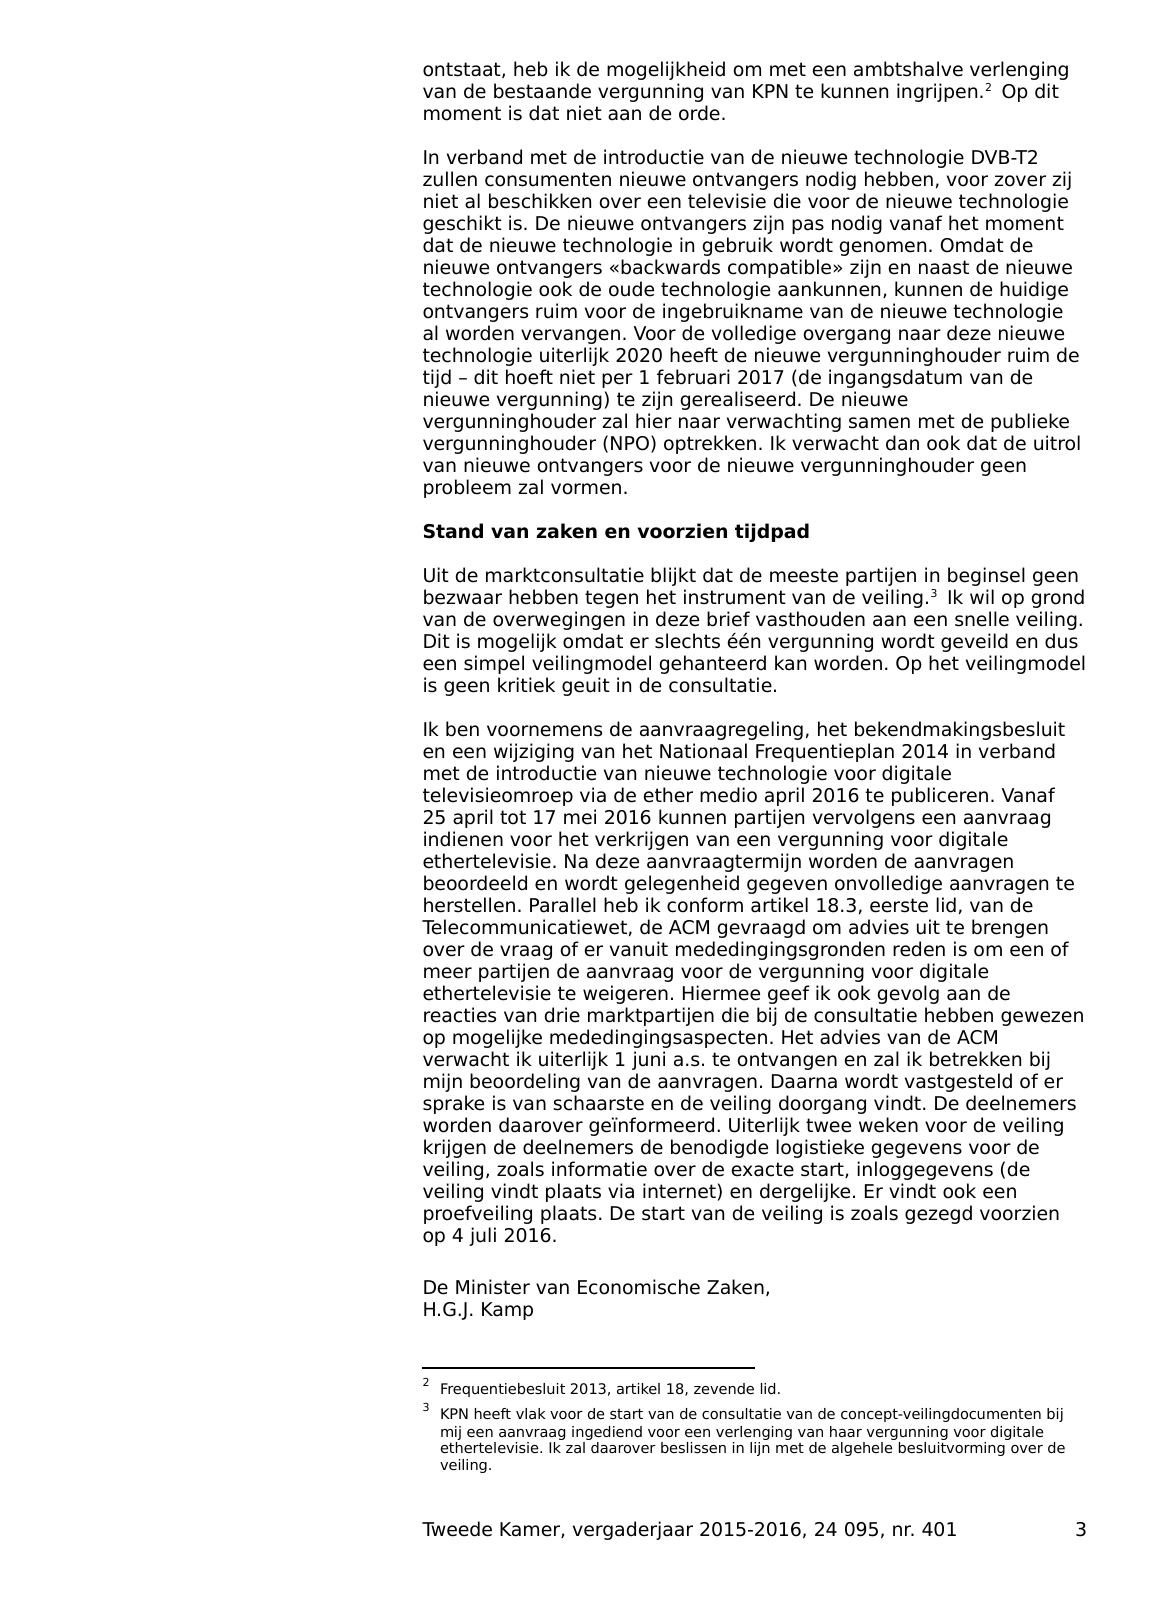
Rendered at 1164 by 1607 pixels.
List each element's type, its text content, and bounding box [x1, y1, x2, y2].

text ontstaat, heb ik de mogelijkheid om met een ambtshalve verlenging van de bestaande vergunning van KPN te kunnen ingrijpen. Op dit moment is dat niet aan de orde. [422, 59, 1087, 125]
subtitle Stand van zaken en voorzien tijdpad [422, 521, 1087, 543]
text Ik ben voornemens de aanvraagregeling, het bekendmakingsbesluit en een wijziging van het Nationaal Frequentieplan 2014 in verband met de introductie van nieuwe technologie voor digitale televisieomroep via de ether medio april 2016 te publiceren. Vanaf 25 april tot 17 mei 2016 kunnen partijen vervolgens een aanvraag indienen voor het verkrijgen van een vergunning voor digitale ethertelevisie. Na deze aanvraagtermijn worden de aanvragen beoordeeld en wordt gelegenheid gegeven onvolledige aanvragen te herstellen. Parallel heb ik conform artikel 18.3, eerste lid, van de Telecommunicatiewet, de ACM gevraagd om advies uit te brengen over de vraag of er vanuit mededingingsgronden reden is om een of meer partijen de aanvraag voor de vergunning voor digitale ethertelevisie te weigeren. Hiermee geef ik ook gevolg aan de reacties van drie marktpartijen die bij de consultatie hebben gewezen op mogelijke mededingingsaspecten. Het advies van de ACM verwacht ik uiterlijk 1 juni a.s. te ontvangen en zal ik betrekken bij mijn beoordeling van de aanvragen. Daarna wordt vastgesteld of er sprake is van schaarste en de veiling doorgang vindt. De deelnemers worden daarover geïnformeerd. Uiterlijk twee weken voor de veiling krijgen de deelnemers de benodigde logistieke gegevens voor de veiling, zoals informatie over de exacte start, inloggegevens (de veiling vindt plaats via internet) en dergelijke. Er vindt ook een proefveiling plaats. De start van de veiling is zoals gezegd voorzien op 4 juli 2016. [422, 719, 1087, 1247]
text KPN heeft vlak voor de start van de consultatie van de concept-veilingdocumenten bij mij een aanvraag ingediend voor een verlenging van haar vergunning voor digitale ethertelevisie. Ik zal daarover beslissen in lijn met de algehele besluitvorming over de veiling. [422, 1402, 1087, 1474]
text Uit de marktconsultatie blijkt dat de meeste partijen in beginsel geen bezwaar hebben tegen het instrument van de veiling. Ik wil op grond van de overwegingen in deze brief vasthouden aan een snelle veiling. Dit is mogelijk omdat er slechts één vergunning wordt geveild en dus een simpel veilingmodel gehanteerd kan worden. Op het veilingmodel is geen kritiek geuit in de consultatie. [422, 565, 1087, 697]
text Frequentiebesluit 2013, artikel 18, zevende lid. [422, 1377, 1087, 1399]
text In verband met de introductie van de nieuwe technologie DVB-T2 zullen consumenten nieuwe ontvangers nodig hebben, voor zover zij niet al beschikken over een televisie die voor de nieuwe technologie geschikt is. De nieuwe ontvangers zijn pas nodig vanaf het moment dat de nieuwe technologie in gebruik wordt genomen. Omdat de nieuwe ontvangers «backwards compatible» zijn en naast de nieuwe technologie ook de oude technologie aankunnen, kunnen de huidige ontvangers ruim voor de ingebruikname van de nieuwe technologie al worden vervangen. Voor de volledige overgang naar deze nieuwe technologie uiterlijk 2020 heeft de nieuwe vergunninghouder ruim de tijd – dit hoeft niet per 1 februari 2017 (de ingangsdatum van de nieuwe vergunning) te zijn gerealiseerd. De nieuwe vergunninghouder zal hier naar verwachting samen met de publieke vergunninghouder (NPO) optrekken. Ik verwacht dan ook dat de uitrol van nieuwe ontvangers voor de nieuwe vergunninghouder geen probleem zal vormen. [422, 147, 1087, 499]
text De Minister van Economische Zaken, H.G.J. Kamp [422, 1277, 1087, 1321]
